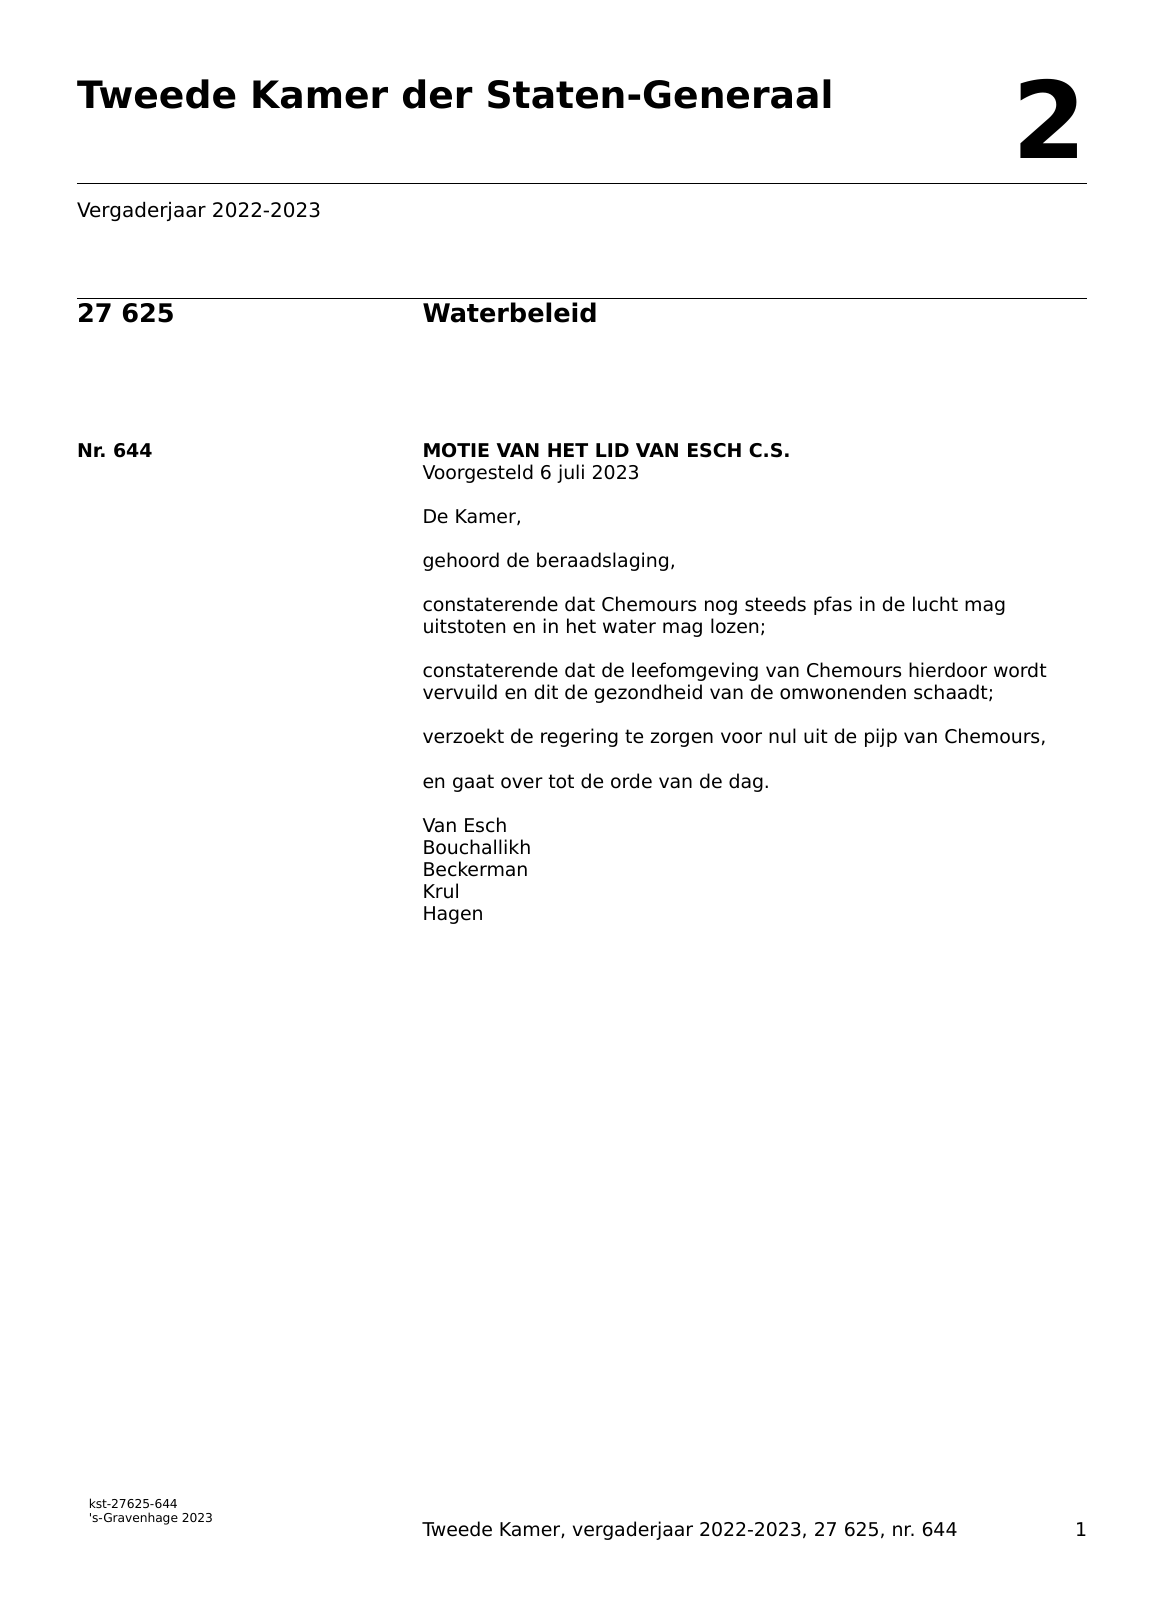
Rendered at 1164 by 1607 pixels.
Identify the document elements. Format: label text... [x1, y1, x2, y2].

subtitle Nr. 644 MOTIE VAN HET LID VAN ESCH C.S. [77, 440, 1087, 462]
text Beckerman [422, 859, 1087, 881]
text verzoekt de regering te zorgen voor nul uit de pijp van Chemours, [422, 726, 1087, 748]
text constaterende dat de leefomgeving van Chemours hierdoor wordt vervuild en dit de gezondheid van de omwonenden schaadt; [422, 660, 1087, 704]
table_cell Vergaderjaar 2022-2023 [77, 184, 1087, 298]
subtitle 27 625 Waterbeleid [77, 299, 1087, 329]
table_header 2 [886, 59, 1087, 183]
text kst-27625-644 [88, 1497, 323, 1511]
text gehoord de beraadslaging, [422, 550, 1087, 572]
text constaterende dat Chemours nog steeds pfas in de lucht mag uitstoten en in het water mag lozen; [422, 594, 1087, 638]
text Hagen [422, 903, 1087, 925]
text Van Esch [422, 815, 1087, 837]
text Krul [422, 881, 1087, 903]
text 's-Gravenhage 2023 [88, 1511, 323, 1525]
text De Kamer, [422, 506, 1087, 528]
text en gaat over tot de orde van de dag. [422, 771, 1087, 793]
table_header Tweede Kamer der Staten-Generaal [77, 59, 886, 183]
text Bouchallikh [422, 837, 1087, 859]
text Voorgesteld 6 juli 2023 [422, 462, 1087, 484]
